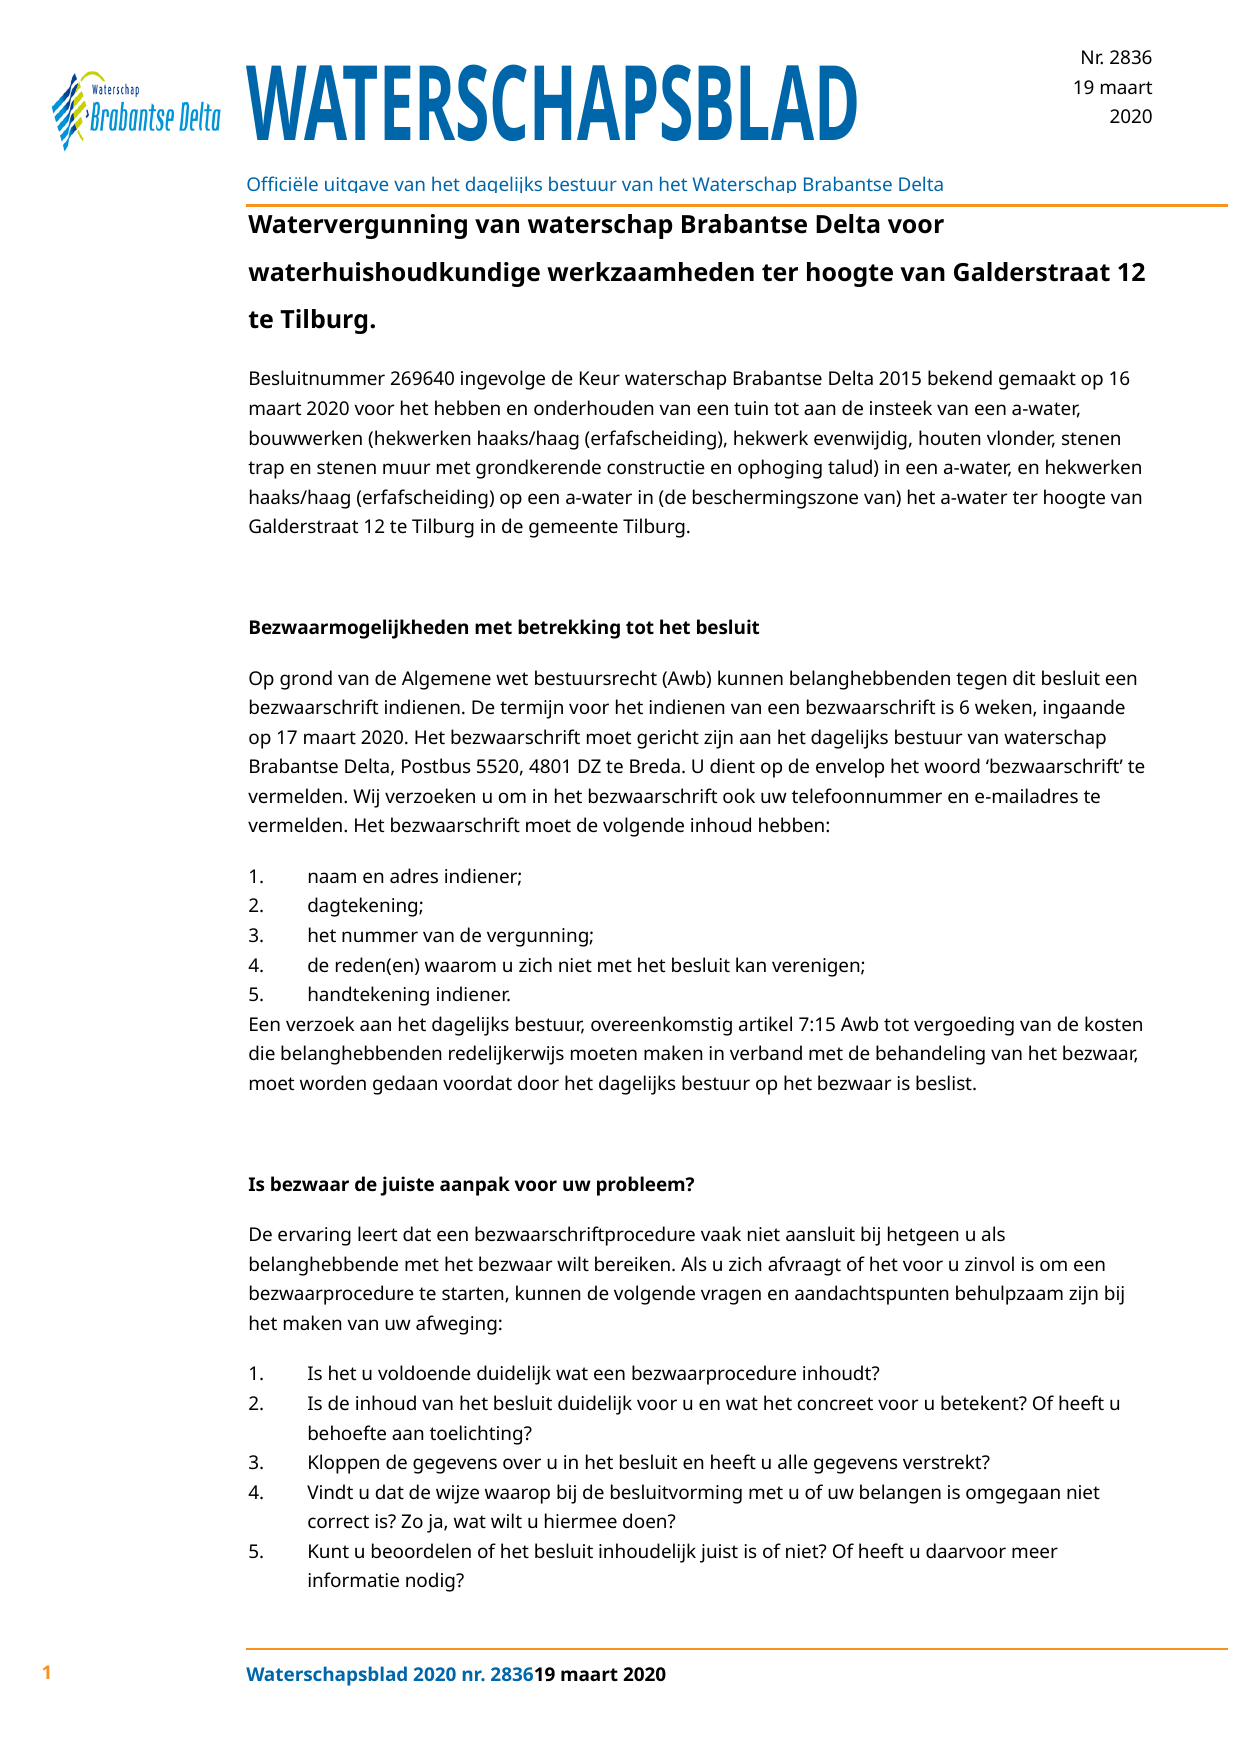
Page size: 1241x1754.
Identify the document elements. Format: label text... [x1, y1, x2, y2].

text Een verzoek aan het dagelijks bestuur, overeenkomstig artikel 7:15 Awb tot vergoeding van de kosten die belanghebbenden redelijkerwijs moeten maken in verband met de behandeling van het bezwaar, moet worden gedaan voordat door het dagelijks bestuur op het bezwaar is beslist. [248, 1011, 1152, 1096]
list Kloppen de gegevens over u in het besluit en heeft u alle gegevens verstrekt? [248, 1449, 1152, 1475]
list Kunt u beoordelen of het besluit inhoudelijk juist is of niet? Of heeft u daarvoor meer informatie nodig? [248, 1538, 1152, 1593]
text Watervergunning van waterschap Brabantse Delta voor waterhuishoudkundige werkzaamheden ter hoogte van Galderstraat 12 te Tilburg. [248, 207, 1152, 336]
list Is de inhoud van het besluit duidelijk voor u en wat het concreet voor u betekent? Of heeft u behoefte aan toelichting? [248, 1390, 1152, 1445]
text Is bezwaar de juiste aanpak voor uw probleem? [248, 1171, 1152, 1197]
text Op grond van de Algemene wet bestuursrecht (Awb) kunnen belanghebbenden tegen dit besluit een bezwaarschrift indienen. De termijn voor het indienen van een bezwaarschrift is 6 weken, ingaande op 17 maart 2020. Het bezwaarschrift moet gericht zijn aan het dagelijks bestuur van waterschap Brabantse Delta, Postbus 5520, 4801 DZ te Breda. U dient op de envelop het woord ‘bezwaarschrift’ te vermelden. Wij verzoeken u om in het bezwaarschrift ook uw telefoonnummer en e‑mailadres te vermelden. Het bezwaarschrift moet de volgende inhoud hebben: [248, 665, 1152, 838]
list handtekening indiener. [248, 981, 1152, 1007]
list dagtekening; [248, 893, 1152, 918]
list de reden(en) waarom u zich niet met het besluit kan verenigen; [248, 952, 1152, 977]
list het nummer van de vergunning; [248, 922, 1152, 948]
text Bezwaarmogelijkheden met betrekking tot het besluit [248, 614, 1152, 640]
picture [41, 47, 231, 172]
list Vindt u dat de wijze waarop bij de besluitvorming met u of uw belangen is omgegaan niet correct is? Zo ja, wat wilt u hiermee doen? [248, 1479, 1152, 1534]
text Besluitnummer 269640 ingevolge de Keur waterschap Brabantse Delta 2015 bekend gemaakt op 16 maart 2020 voor het hebben en onderhouden van een tuin tot aan de insteek van een a-water, bouwwerken (hekwerken haaks/haag (erfafscheiding), hekwerk evenwijdig, houten vlonder, stenen trap en stenen muur met grondkerende constructie en ophoging talud) in een a-water, en hekwerken haaks/haag (erfafscheiding) op een a-water in (de beschermingszone van) het a-water ter hoogte van Galderstraat 12 te Tilburg in de gemeente Tilburg. [248, 366, 1152, 539]
list Is het u voldoende duidelijk wat een bezwaarprocedure inhoudt? [248, 1361, 1152, 1386]
text De ervaring leert dat een bezwaarschriftprocedure vaak niet aansluit bij hetgeen u als belanghebbende met het bezwaar wilt bereiken. Als u zich afvraagt of het voor u zinvol is om een bezwaarprocedure te starten, kunnen de volgende vragen en aandachtspunten behulpzaam zijn bij het maken van uw afweging: [248, 1221, 1152, 1336]
list naam en adres indiener; [248, 863, 1152, 889]
